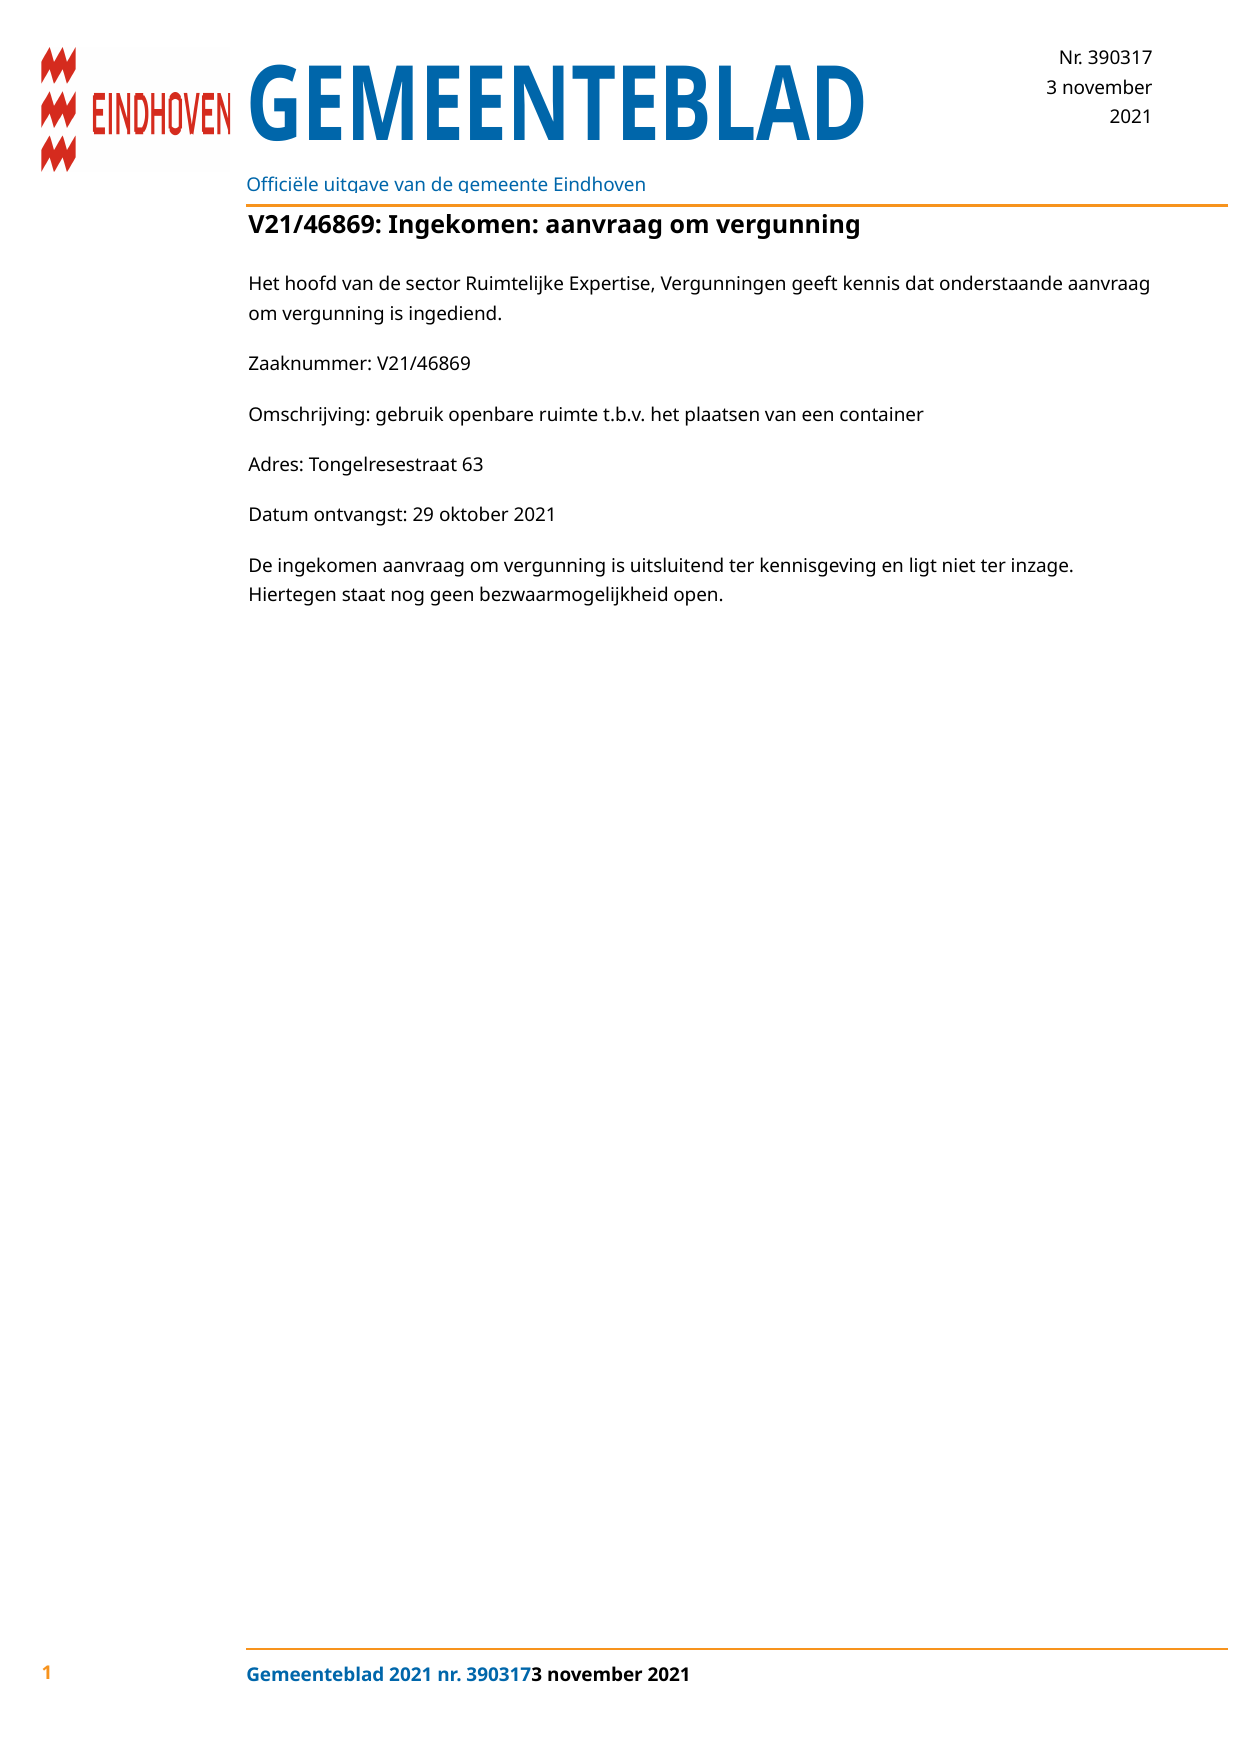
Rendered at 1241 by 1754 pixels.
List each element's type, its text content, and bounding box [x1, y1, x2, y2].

text Datum ontvangst: 29 oktober 2021 [248, 502, 1152, 527]
text De ingekomen aanvraag om vergunning is uitsluitend ter kennisgeving en ligt niet ter inzage. Hiertegen staat nog geen bezwaarmogelijkheid open. [248, 552, 1152, 607]
text Zaaknummer: V21/46869 [248, 350, 1152, 376]
text Adres: Tongelresestraat 63 [248, 451, 1152, 477]
text Het hoofd van de sector Ruimtelijke Expertise, Vergunningen geeft kennis dat onderstaande aanvraag om vergunning is ingediend. [248, 270, 1152, 326]
picture [41, 47, 231, 172]
text V21/46869: Ingekomen: aanvraag om vergunning [248, 207, 1152, 241]
text Omschrijving: gebruik openbare ruimte t.b.v. het plaatsen van een container [248, 401, 1152, 426]
